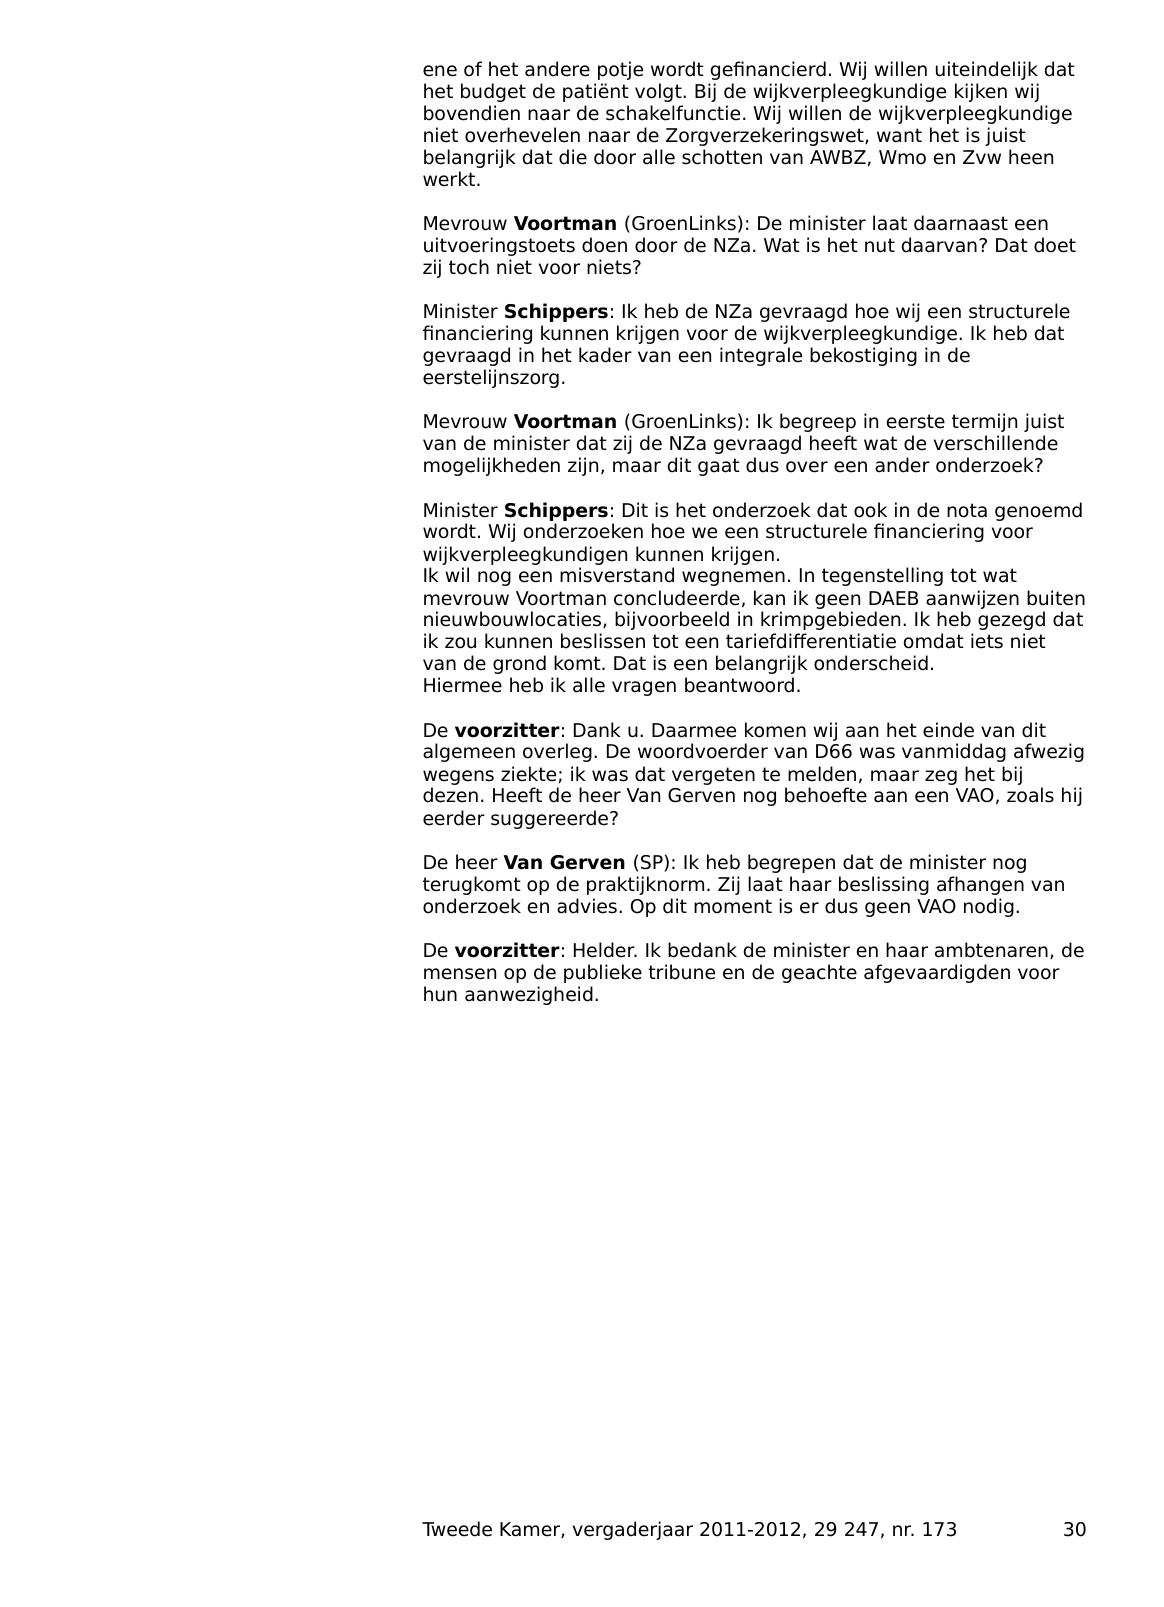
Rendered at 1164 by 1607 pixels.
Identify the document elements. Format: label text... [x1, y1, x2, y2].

text De voorzitter: Dank u. Daarmee komen wij aan het einde van dit algemeen overleg. De woordvoerder van D66 was vanmiddag afwezig wegens ziekte; ik was dat vergeten te melden, maar zeg het bij dezen. Heeft de heer Van Gerven nog behoefte aan een VAO, zoals hij eerder suggereerde? [422, 719, 1087, 829]
text Mevrouw Voortman (GroenLinks): Ik begreep in eerste termijn juist van de minister dat zij de NZa gevraagd heeft wat de verschillende mogelijkheden zijn, maar dit gaat dus over een ander onderzoek? [422, 411, 1087, 477]
text Minister Schippers: Dit is het onderzoek dat ook in de nota genoemd wordt. Wij onderzoeken hoe we een structurele financiering voor wijkverpleegkundigen kunnen krijgen. [422, 499, 1087, 565]
text ene of het andere potje wordt gefinancierd. Wij willen uiteindelijk dat het budget de patiënt volgt. Bij de wijkverpleegkundige kijken wij bovendien naar de schakelfunctie. Wij willen de wijkverpleegkundige niet overhevelen naar de Zorgverzekeringswet, want het is juist belangrijk dat die door alle schotten van AWBZ, Wmo en Zvw heen werkt. [422, 59, 1087, 191]
text Minister Schippers: Ik heb de NZa gevraagd hoe wij een structurele financiering kunnen krijgen voor de wijkverpleegkundige. Ik heb dat gevraagd in het kader van een integrale bekostiging in de eerstelijnszorg. [422, 301, 1087, 389]
text De heer Van Gerven (SP): Ik heb begrepen dat de minister nog terugkomt op de praktijknorm. Zij laat haar beslissing afhangen van onderzoek en advies. Op dit moment is er dus geen VAO nodig. [422, 852, 1087, 917]
text Hiermee heb ik alle vragen beantwoord. [422, 675, 1087, 697]
text De voorzitter: Helder. Ik bedank de minister en haar ambtenaren, de mensen op de publieke tribune en de geachte afgevaardigden voor hun aanwezigheid. [422, 940, 1087, 1006]
text Ik wil nog een misverstand wegnemen. In tegenstelling tot wat mevrouw Voortman concludeerde, kan ik geen DAEB aanwijzen buiten nieuwbouwlocaties, bijvoorbeeld in krimpgebieden. Ik heb gezegd dat ik zou kunnen beslissen tot een tariefdifferentiatie omdat iets niet van de grond komt. Dat is een belangrijk onderscheid. [422, 565, 1087, 675]
text Mevrouw Voortman (GroenLinks): De minister laat daarnaast een uitvoeringstoets doen door de NZa. Wat is het nut daarvan? Dat doet zij toch niet voor niets? [422, 213, 1087, 279]
